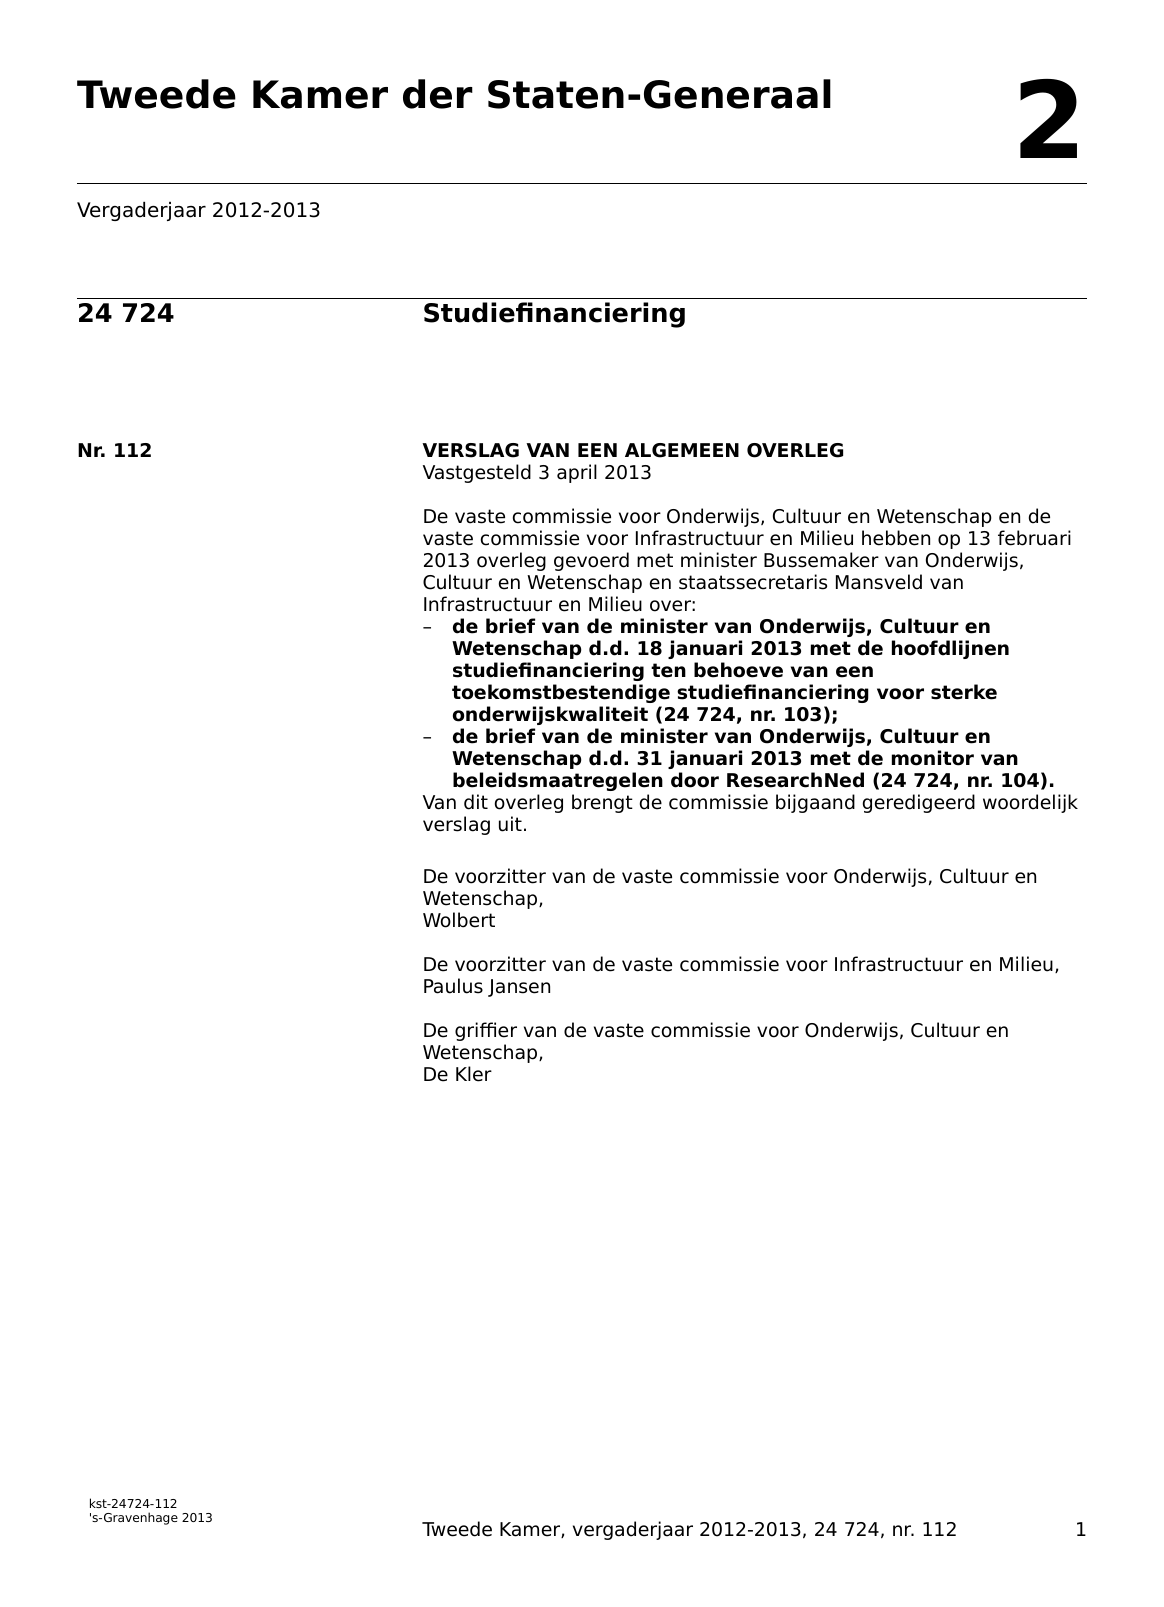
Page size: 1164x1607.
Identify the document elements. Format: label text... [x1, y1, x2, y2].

table_header 2 [886, 59, 1087, 183]
text kst-24724-112 [88, 1497, 323, 1511]
table_header Tweede Kamer der Staten-Generaal [77, 59, 886, 183]
text De voorzitter van de vaste commissie voor Infrastructuur en Milieu, Paulus Jansen [422, 954, 1087, 998]
text Vastgesteld 3 april 2013 [422, 462, 1087, 484]
text De vaste commissie voor Onderwijs, Cultuur en Wetenschap en de vaste commissie voor Infrastructuur en Milieu hebben op 13 februari 2013 overleg gevoerd met minister Bussemaker van Onderwijs, Cultuur en Wetenschap en staatssecretaris Mansveld van Infrastructuur en Milieu over: [422, 506, 1087, 616]
subtitle Nr. 112 VERSLAG VAN EEN ALGEMEEN OVERLEG [77, 440, 1087, 462]
table_cell Vergaderjaar 2012-2013 [77, 184, 1087, 298]
text – de brief van de minister van Onderwijs, Cultuur en Wetenschap d.d. 31 januari 2013 met de monitor van beleidsmaatregelen door ResearchNed (24 724, nr. 104). [422, 726, 1087, 792]
text De voorzitter van de vaste commissie voor Onderwijs, Cultuur en Wetenschap, Wolbert [422, 866, 1087, 931]
text Van dit overleg brengt de commissie bijgaand geredigeerd woordelijk verslag uit. [422, 792, 1087, 836]
subtitle 24 724 Studiefinanciering [77, 299, 1087, 329]
text – de brief van de minister van Onderwijs, Cultuur en Wetenschap d.d. 18 januari 2013 met de hoofdlijnen studiefinanciering ten behoeve van een toekomstbestendige studiefinanciering voor sterke onderwijskwaliteit (24 724, nr. 103); [422, 616, 1087, 726]
text De griffier van de vaste commissie voor Onderwijs, Cultuur en Wetenschap, De Kler [422, 1020, 1087, 1086]
text 's-Gravenhage 2013 [88, 1511, 323, 1525]
